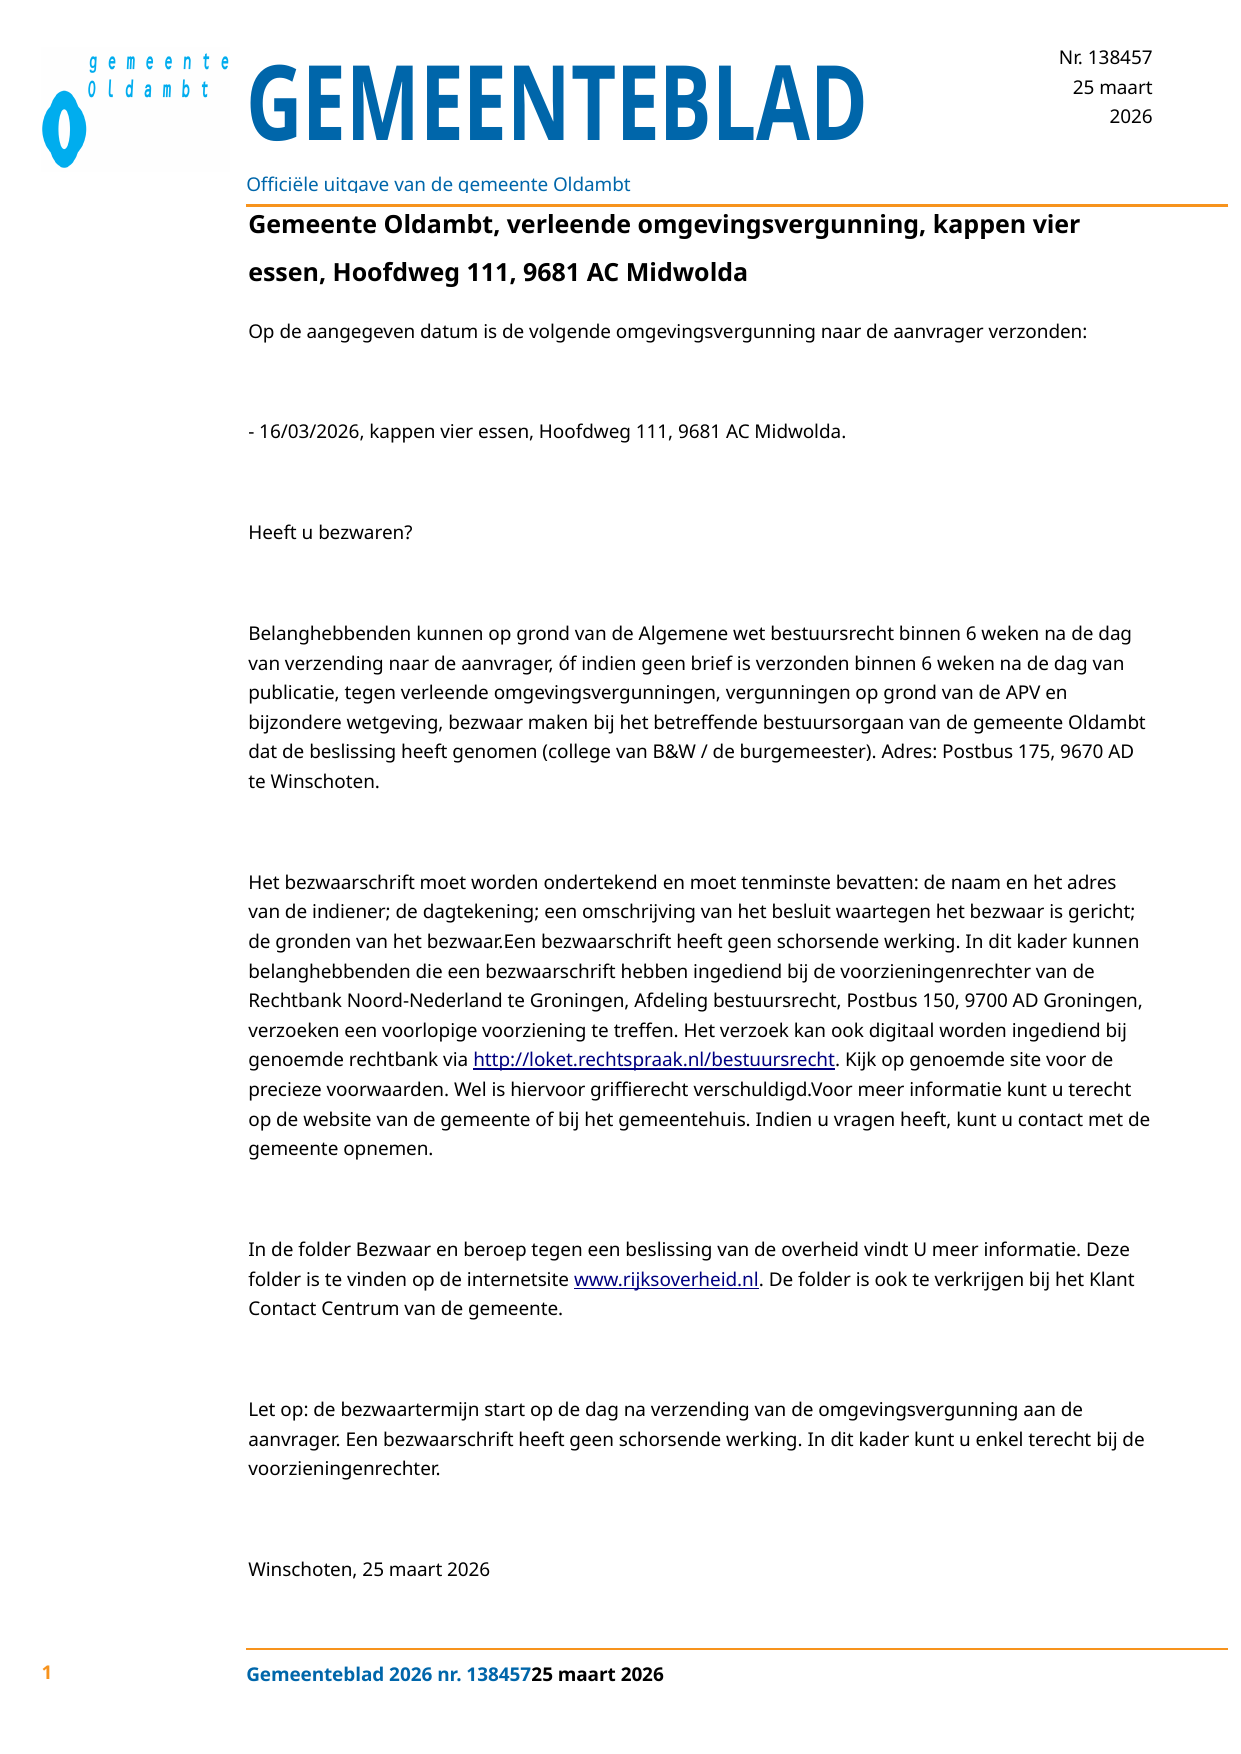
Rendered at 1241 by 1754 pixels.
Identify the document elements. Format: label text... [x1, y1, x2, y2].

text Gemeente Oldambt, verleende omgevingsvergunning, kappen vier essen, Hoofdweg 111, 9681 AC Midwolda [248, 207, 1152, 288]
text Winschoten, 25 maart 2026 [248, 1556, 1152, 1582]
text Heeft u bezwaren? [248, 519, 1152, 545]
text - 16/03/2026, kappen vier essen, Hoofdweg 111, 9681 AC Midwolda. [248, 419, 1152, 444]
text In de folder Bezwaar en beroep tegen een beslissing van de overheid vindt U meer informatie. Deze folder is te vinden op de internetsite www.rijksoverheid.nl. De folder is ook te verkrijgen bij het Klant Contact Centrum van de gemeente. [248, 1236, 1152, 1321]
text Op de aangegeven datum is de volgende omgevingsvergunning naar de aanvrager verzonden: [248, 318, 1152, 344]
text Let op: de bezwaartermijn start op de dag na verzending van de omgevingsvergunning aan de aanvrager. Een bezwaarschrift heeft geen schorsende werking. In dit kader kunt u enkel terecht bij de voorzieningenrechter. [248, 1396, 1152, 1481]
text Het bezwaarschrift moet worden ondertekend en moet tenminste bevatten: de naam en het adres van de indiener; de dagtekening; een omschrijving van het besluit waartegen het bezwaar is gericht; de gronden van het bezwaar.Een bezwaarschrift heeft geen schorsende werking. In dit kader kunnen belanghebbenden die een bezwaarschrift hebben ingediend bij de voorzieningenrechter van de Rechtbank Noord-Nederland te Groningen, Afdeling bestuursrecht, Postbus 150, 9700 AD Groningen, verzoeken een voorlopige voorziening te treffen. Het verzoek kan ook digitaal worden ingediend bij genoemde rechtbank via http://loket.rechtspraak.nl/bestuursrecht. Kijk op genoemde site voor de precieze voorwaarden. Wel is hiervoor griffierecht verschuldigd.Voor meer informatie kunt u terecht op de website van de gemeente of bij het gemeentehuis. Indien u vragen heeft, kunt u contact met de gemeente opnemen. [248, 869, 1152, 1161]
picture [41, 47, 231, 172]
text Belanghebbenden kunnen op grond van de Algemene wet bestuursrecht binnen 6 weken na de dag van verzending naar de aanvrager, óf indien geen brief is verzonden binnen 6 weken na de dag van publicatie, tegen verleende omgevingsvergunningen, vergunningen op grond van de APV en bijzondere wetgeving, bezwaar maken bij het betreffende bestuursorgaan van de gemeente Oldambt dat de beslissing heeft genomen (college van B&W / de burgemeester). Adres: Postbus 175, 9670 AD te Winschoten. [248, 620, 1152, 794]
